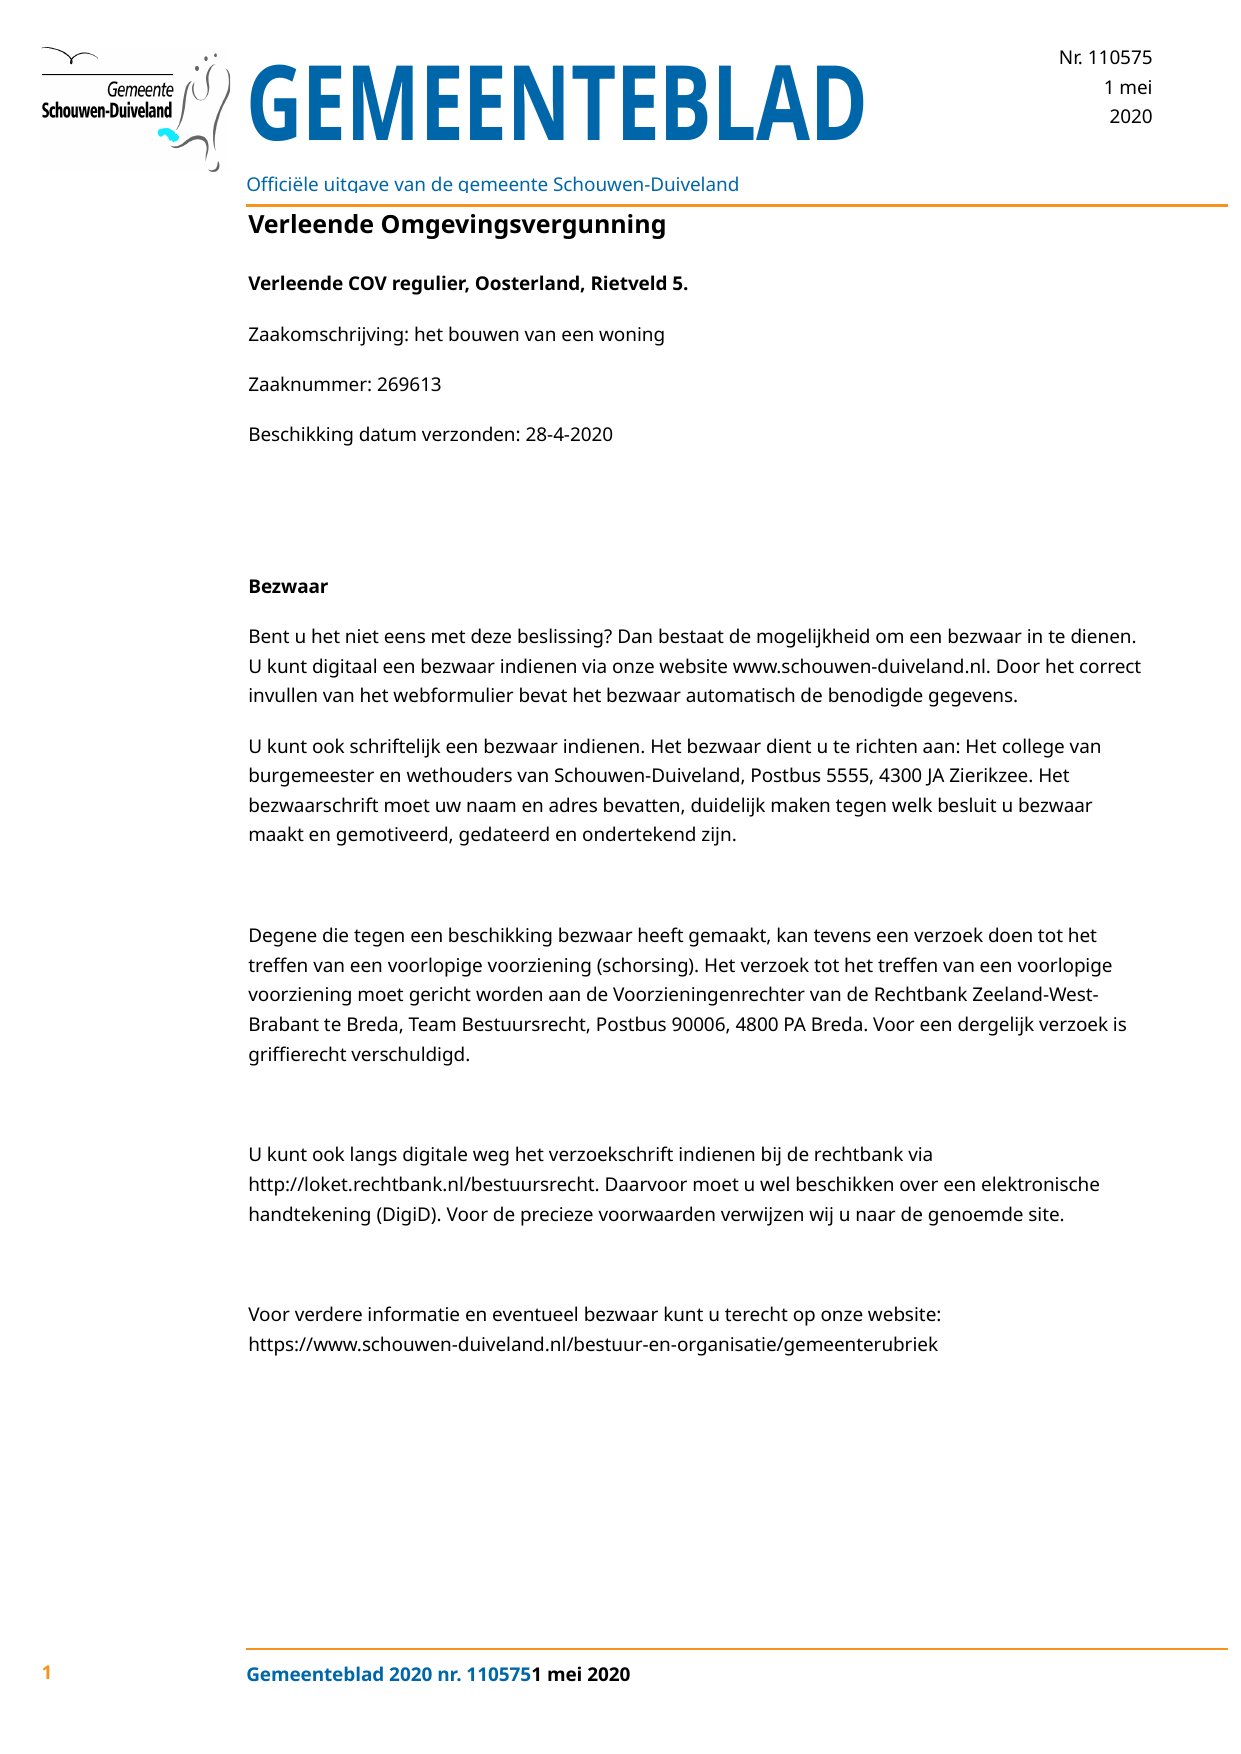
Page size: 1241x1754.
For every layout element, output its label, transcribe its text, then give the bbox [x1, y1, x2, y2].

text Bezwaar [248, 573, 1152, 598]
text Zaaknummer: 269613 [248, 371, 1152, 397]
text Zaakomschrijving: het bouwen van een woning [248, 321, 1152, 346]
picture [41, 47, 231, 172]
text Beschikking datum verzonden: 28-4-2020 [248, 422, 1152, 447]
text U kunt ook langs digitale weg het verzoekschrift indienen bij de rechtbank via http://loket.rechtbank.nl/bestuursrecht. Daarvoor moet u wel beschikken over een elektronische handtekening (DigiD). Voor de precieze voorwaarden verwijzen wij u naar de genoemde site. [248, 1142, 1152, 1226]
text Verleende Omgevingsvergunning [248, 207, 1152, 241]
text Bent u het niet eens met deze beslissing? Dan bestaat de mogelijkheid om een bezwaar in te dienen. U kunt digitaal een bezwaar indienen via onze website www.schouwen-duiveland.nl. Door het correct invullen van het webformulier bevat het bezwaar automatisch de benodigde gegevens. [248, 623, 1152, 708]
text U kunt ook schriftelijk een bezwaar indienen. Het bezwaar dient u te richten aan: Het college van burgemeester en wethouders van Schouwen-Duiveland, Postbus 5555, 4300 JA Zierikzee. Het bezwaarschrift moet uw naam en adres bevatten, duidelijk maken tegen welk besluit u bezwaar maakt en gemotiveerd, gedateerd en ondertekend zijn. [248, 733, 1152, 847]
text Degene die tegen een beschikking bezwaar heeft gemaakt, kan tevens een verzoek doen tot het treffen van een voorlopige voorziening (schorsing). Het verzoek tot het treffen van een voorlopige voorziening moet gericht worden aan de Voorzieningenrechter van de Rechtbank Zeeland-West-Brabant te Breda, Team Bestuursrecht, Postbus 90006, 4800 PA Breda. Voor een dergelijk verzoek is griffierecht verschuldigd. [248, 922, 1152, 1066]
text Verleende COV regulier, Oosterland, Rietveld 5. [248, 270, 1152, 296]
text Voor verdere informatie en eventueel bezwaar kunt u terecht op onze website: https://www.schouwen-duiveland.nl/bestuur-en-organisatie/gemeenterubriek [248, 1302, 1152, 1357]
